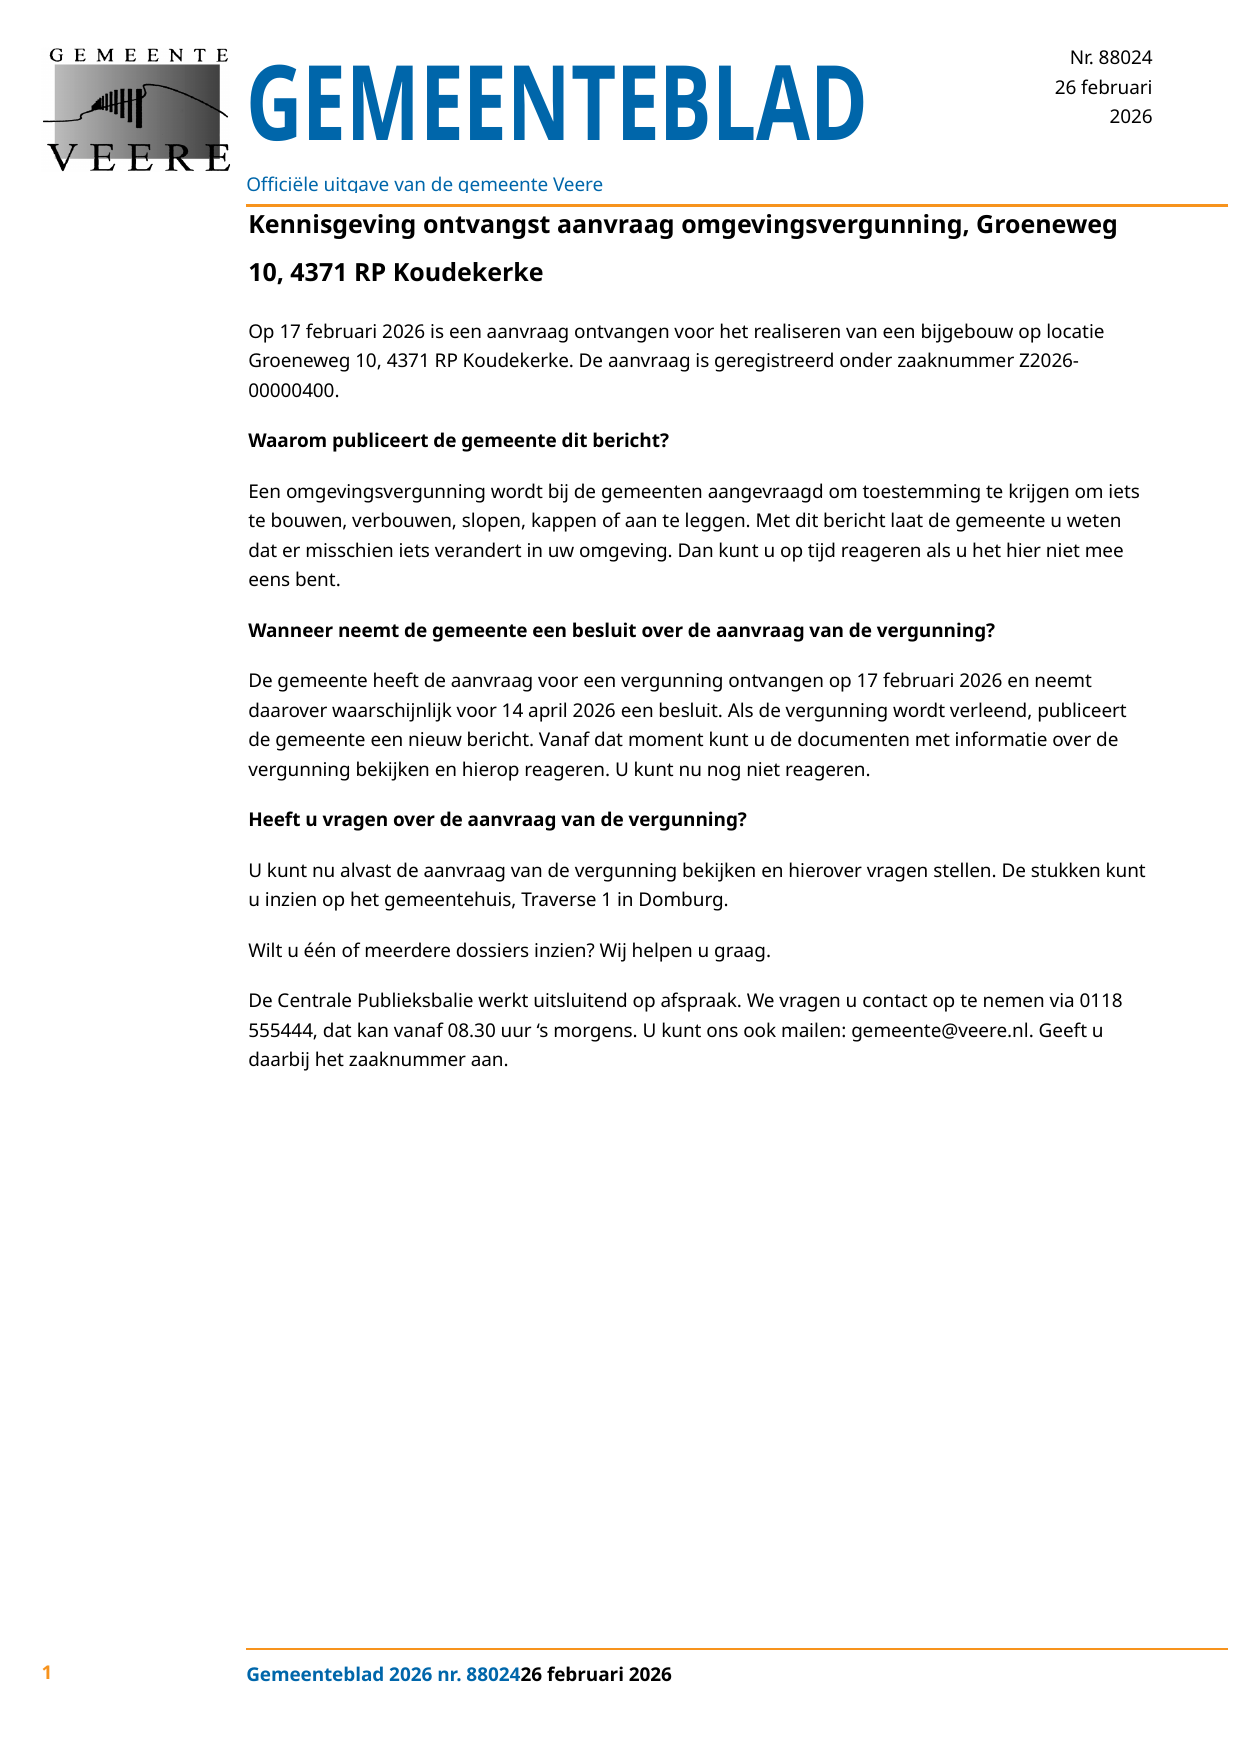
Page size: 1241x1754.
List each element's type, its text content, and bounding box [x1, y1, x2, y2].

text U kunt nu alvast de aanvraag van de vergunning bekijken en hierover vragen stellen. De stukken kunt u inzien op het gemeentehuis, Traverse 1 in Domburg. [248, 857, 1152, 912]
text De gemeente heeft de aanvraag voor een vergunning ontvangen op 17 februari 2026 en neemt daarover waarschijnlijk voor 14 april 2026 een besluit. Als de vergunning wordt verleend, publiceert de gemeente een nieuw bericht. Vanaf dat moment kunt u de documenten met informatie over de vergunning bekijken en hierop reageren. U kunt nu nog niet reageren. [248, 667, 1152, 782]
text Een omgevingsvergunning wordt bij de gemeenten aangevraagd om toestemming te krijgen om iets te bouwen, verbouwen, slopen, kappen of aan te leggen. Met dit bericht laat de gemeente u weten dat er misschien iets verandert in uw omgeving. Dan kunt u op tijd reageren als u het hier niet mee eens bent. [248, 478, 1152, 592]
text De Centrale Publieksbalie werkt uitsluitend op afspraak. We vragen u contact op te nemen via 0118 555444, dat kan vanaf 08.30 uur ‘s morgens. U kunt ons ook mailen: gemeente@veere.nl. Geeft u daarbij het zaaknummer aan. [248, 987, 1152, 1072]
text Heeft u vragen over de aanvraag van de vergunning? [248, 807, 1152, 832]
text Waarom publiceert de gemeente dit bericht? [248, 427, 1152, 453]
picture [41, 47, 231, 172]
text Wilt u één of meerdere dossiers inzien? Wij helpen u graag. [248, 937, 1152, 963]
text Kennisgeving ontvangst aanvraag omgevingsvergunning, Groeneweg 10, 4371 RP Koudekerke [248, 207, 1152, 288]
text Op 17 februari 2026 is een aanvraag ontvangen voor het realiseren van een bijgebouw op locatie Groeneweg 10, 4371 RP Koudekerke. De aanvraag is geregistreerd onder zaaknummer Z2026-00000400. [248, 318, 1152, 403]
text Wanneer neemt de gemeente een besluit over de aanvraag van de vergunning? [248, 617, 1152, 643]
